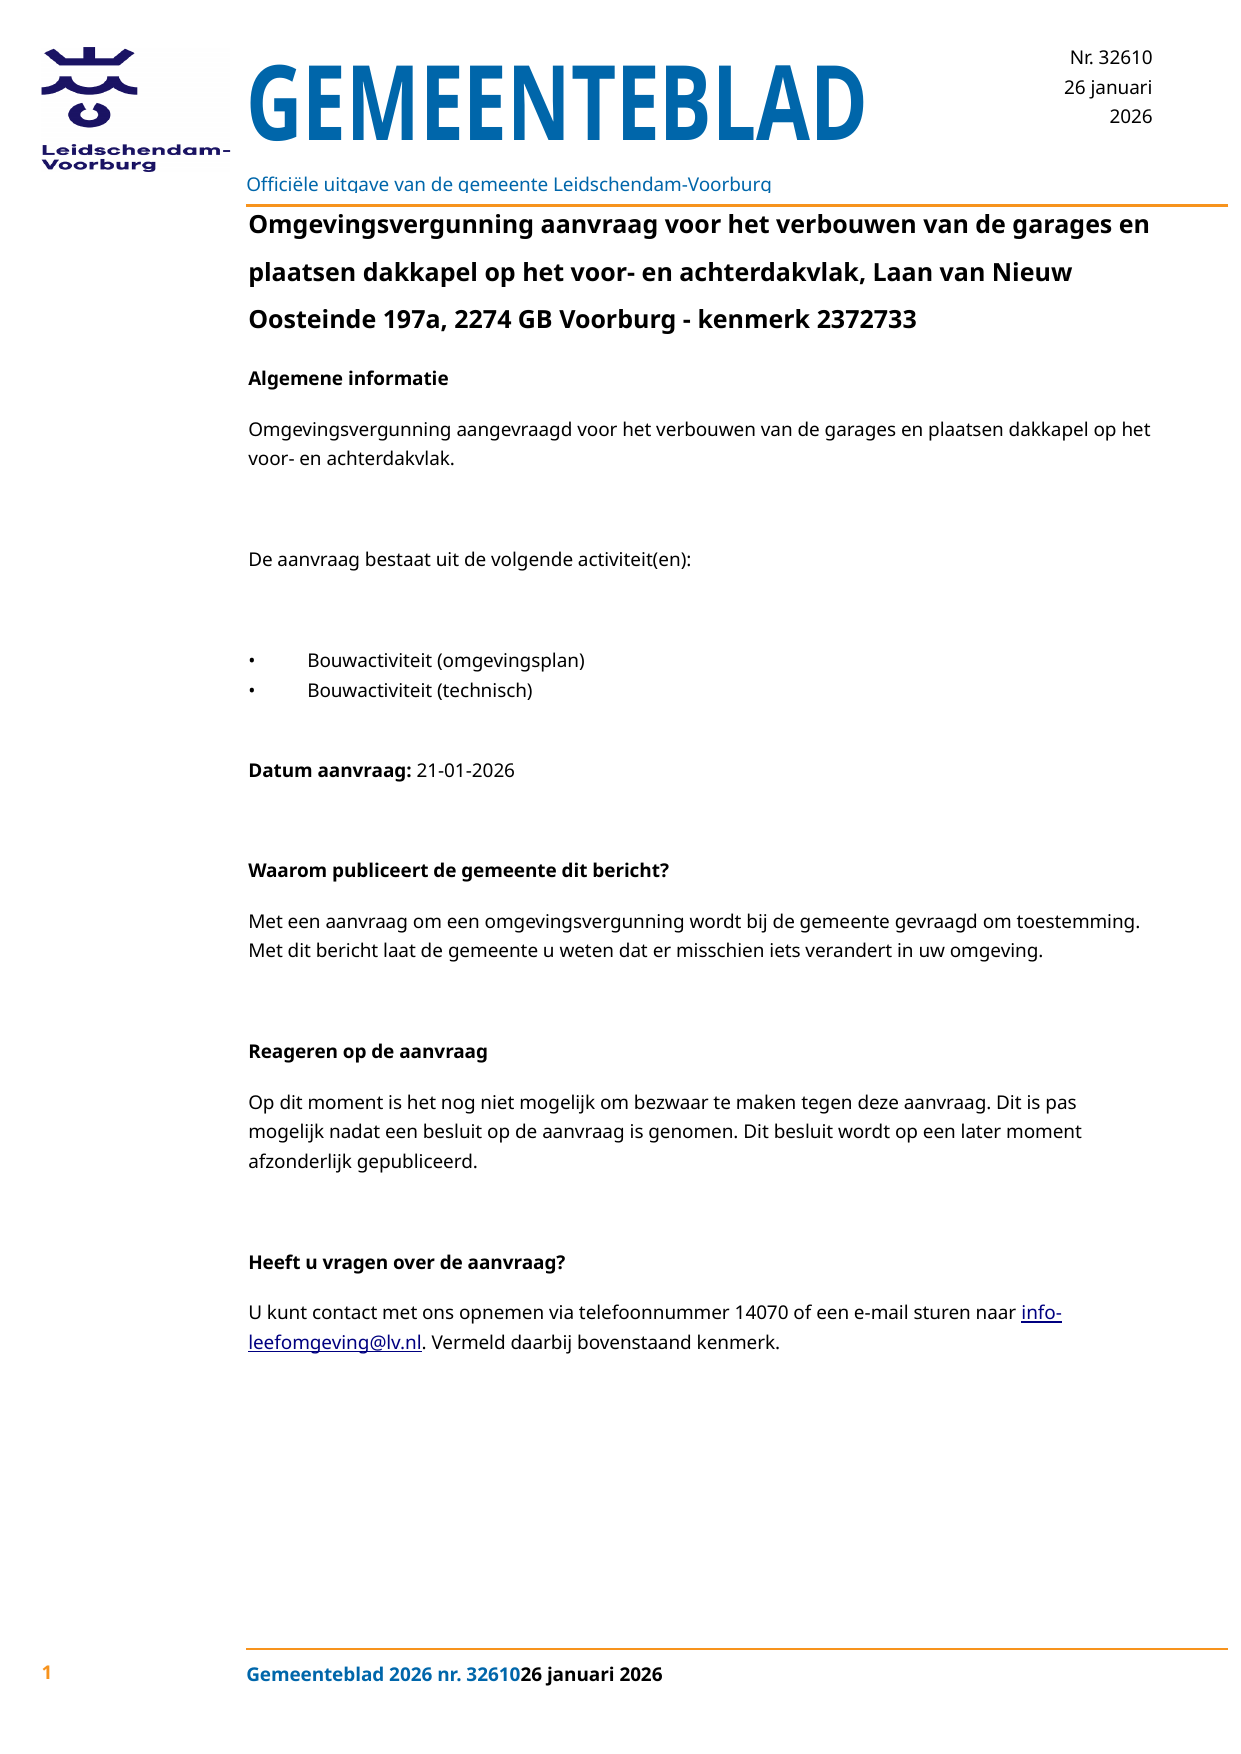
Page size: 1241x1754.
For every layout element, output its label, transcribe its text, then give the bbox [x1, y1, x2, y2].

list Bouwactiviteit (omgevingsplan) [248, 647, 1152, 673]
picture [41, 47, 231, 172]
text Reageren op de aanvraag [248, 1038, 1152, 1064]
list Bouwactiviteit (technisch) [248, 677, 1152, 702]
text Omgevingsvergunning aangevraagd voor het verbouwen van de garages en plaatsen dakkapel op het voor- en achterdakvlak. [248, 416, 1152, 471]
text Datum aanvraag: 21-01-2026 [248, 757, 1152, 782]
text U kunt contact met ons opnemen via telefoonnummer 14070 of een e-mail sturen naar info-leefomgeving@lv.nl. Vermeld daarbij bovenstaand kenmerk. [248, 1299, 1152, 1354]
text Waarom publiceert de gemeente dit bericht? [248, 858, 1152, 883]
text Heeft u vragen over de aanvraag? [248, 1249, 1152, 1274]
text Met een aanvraag om een omgevingsvergunning wordt bij de gemeente gevraagd om toestemming. Met dit bericht laat de gemeente u weten dat er misschien iets verandert in uw omgeving. [248, 908, 1152, 963]
text Op dit moment is het nog niet mogelijk om bezwaar te maken tegen deze aanvraag. Dit is pas mogelijk nadat een besluit op de aanvraag is genomen. Dit besluit wordt op een later moment afzonderlijk gepubliceerd. [248, 1089, 1152, 1174]
text Omgevingsvergunning aanvraag voor het verbouwen van de garages en plaatsen dakkapel op het voor- en achterdakvlak, Laan van Nieuw Oosteinde 197a, 2274 GB Voorburg - kenmerk 2372733 [248, 207, 1152, 336]
text De aanvraag bestaat uit de volgende activiteit(en): [248, 546, 1152, 572]
text Algemene informatie [248, 366, 1152, 391]
